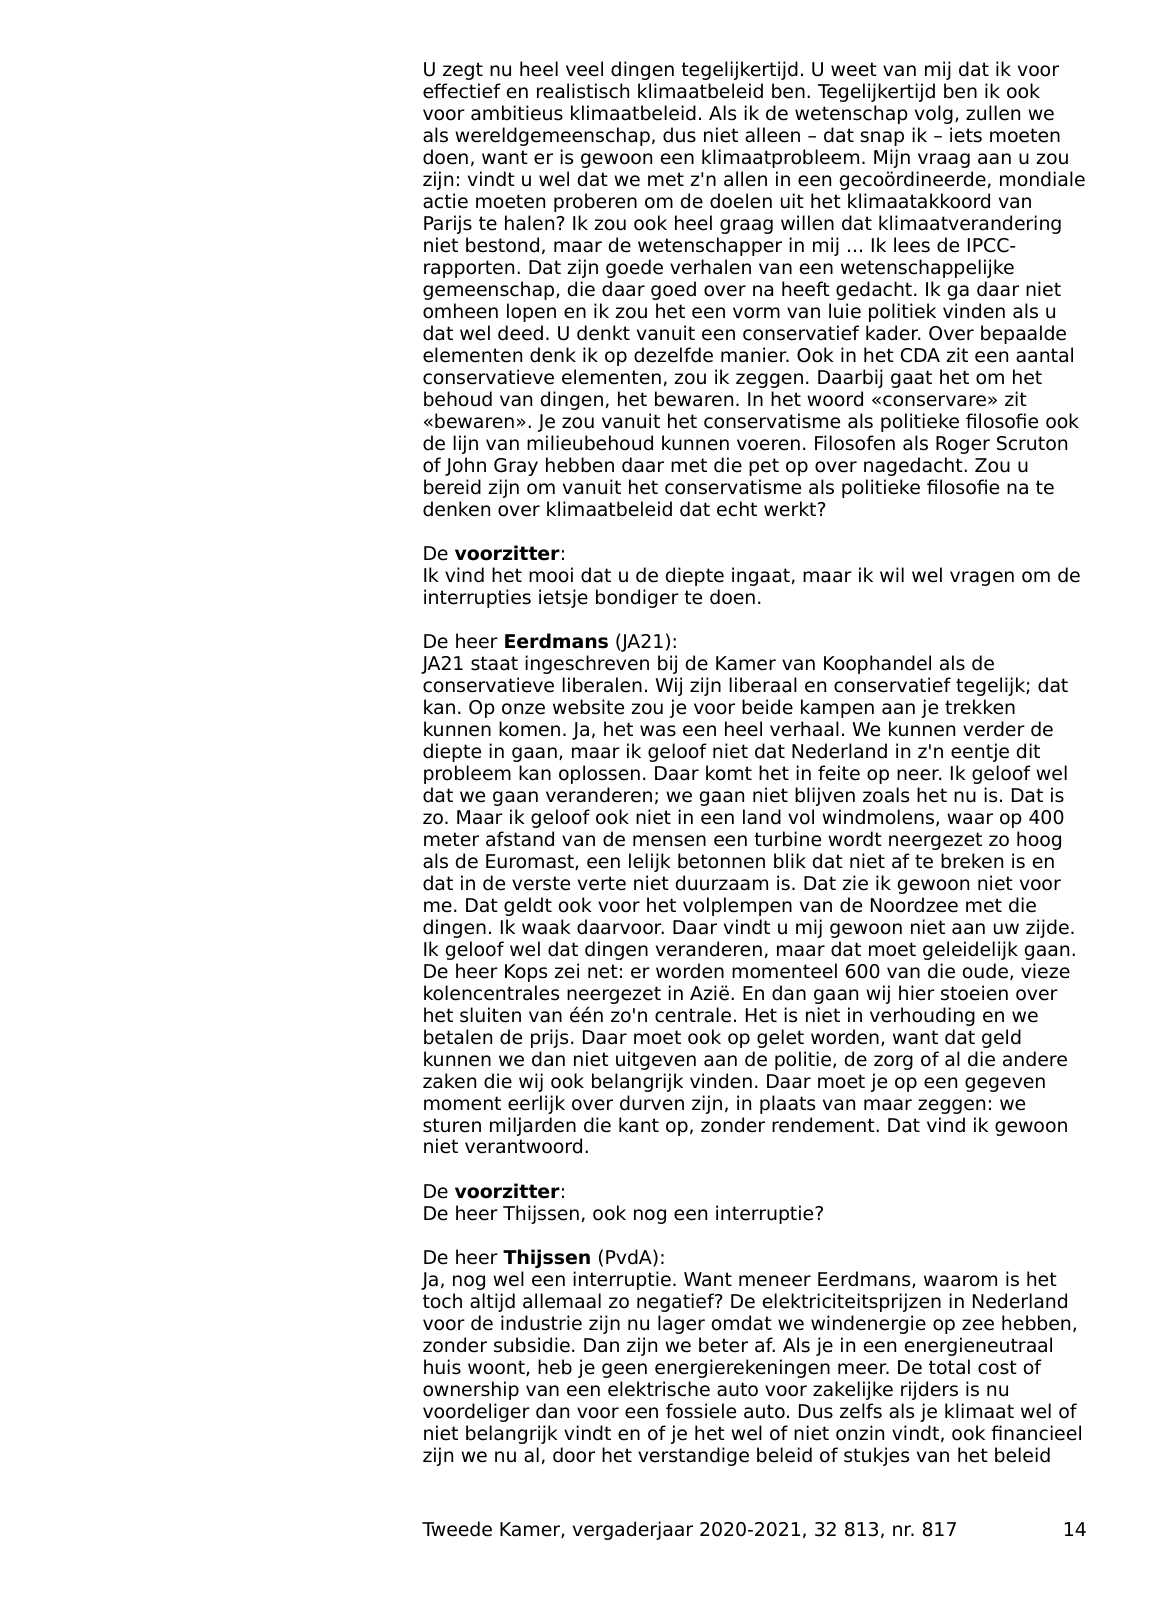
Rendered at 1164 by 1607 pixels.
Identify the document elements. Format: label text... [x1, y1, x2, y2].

text Ik vind het mooi dat u de diepte ingaat, maar ik wil wel vragen om de interrupties ietsje bondiger te doen. [422, 565, 1087, 609]
text De voorzitter: [422, 543, 1087, 565]
text De heer Thijssen, ook nog een interruptie? [422, 1203, 1087, 1224]
text De heer Thijssen (PvdA): [422, 1247, 1087, 1269]
text JA21 staat ingeschreven bij de Kamer van Koophandel als de conservatieve liberalen. Wij zijn liberaal en conservatief tegelijk; dat kan. Op onze website zou je voor beide kampen aan je trekken kunnen komen. Ja, het was een heel verhaal. We kunnen verder de diepte in gaan, maar ik geloof niet dat Nederland in z'n eentje dit probleem kan oplossen. Daar komt het in feite op neer. Ik geloof wel dat we gaan veranderen; we gaan niet blijven zoals het nu is. Dat is zo. Maar ik geloof ook niet in een land vol windmolens, waar op 400 meter afstand van de mensen een turbine wordt neergezet zo hoog als de Euromast, een lelijk betonnen blik dat niet af te breken is en dat in de verste verte niet duurzaam is. Dat zie ik gewoon niet voor me. Dat geldt ook voor het volplempen van de Noordzee met die dingen. Ik waak daarvoor. Daar vindt u mij gewoon niet aan uw zijde. Ik geloof wel dat dingen veranderen, maar dat moet geleidelijk gaan. De heer Kops zei net: er worden momenteel 600 van die oude, vieze kolencentrales neergezet in Azië. En dan gaan wij hier stoeien over het sluiten van één zo'n centrale. Het is niet in verhouding en we betalen de prijs. Daar moet ook op gelet worden, want dat geld kunnen we dan niet uitgeven aan de politie, de zorg of al die andere zaken die wij ook belangrijk vinden. Daar moet je op een gegeven moment eerlijk over durven zijn, in plaats van maar zeggen: we sturen miljarden die kant op, zonder rendement. Dat vind ik gewoon niet verantwoord. [422, 653, 1087, 1158]
text Ja, nog wel een interruptie. Want meneer Eerdmans, waarom is het toch altijd allemaal zo negatief? De elektriciteitsprijzen in Nederland voor de industrie zijn nu lager omdat we windenergie op zee hebben, zonder subsidie. Dan zijn we beter af. Als je in een energieneutraal huis woont, heb je geen energierekeningen meer. De total cost of ownership van een elektrische auto voor zakelijke rijders is nu voordeliger dan voor een fossiele auto. Dus zelfs als je klimaat wel of niet belangrijk vindt en of je het wel of niet onzin vindt, ook financieel zijn we nu al, door het verstandige beleid of stukjes van het beleid [422, 1269, 1087, 1467]
text De voorzitter: [422, 1181, 1087, 1203]
text U zegt nu heel veel dingen tegelijkertijd. U weet van mij dat ik voor effectief en realistisch klimaatbeleid ben. Tegelijkertijd ben ik ook voor ambitieus klimaatbeleid. Als ik de wetenschap volg, zullen we als wereldgemeenschap, dus niet alleen – dat snap ik – iets moeten doen, want er is gewoon een klimaatprobleem. Mijn vraag aan u zou zijn: vindt u wel dat we met z'n allen in een gecoördineerde, mondiale actie moeten proberen om de doelen uit het klimaatakkoord van Parijs te halen? Ik zou ook heel graag willen dat klimaatverandering niet bestond, maar de wetenschapper in mij ... Ik lees de IPCC-rapporten. Dat zijn goede verhalen van een wetenschappelijke gemeenschap, die daar goed over na heeft gedacht. Ik ga daar niet omheen lopen en ik zou het een vorm van luie politiek vinden als u dat wel deed. U denkt vanuit een conservatief kader. Over bepaalde elementen denk ik op dezelfde manier. Ook in het CDA zit een aantal conservatieve elementen, zou ik zeggen. Daarbij gaat het om het behoud van dingen, het bewaren. In het woord «conservare» zit «bewaren». Je zou vanuit het conservatisme als politieke filosofie ook de lijn van milieubehoud kunnen voeren. Filosofen als Roger Scruton of John Gray hebben daar met die pet op over nagedacht. Zou u bereid zijn om vanuit het conservatisme als politieke filosofie na te denken over klimaatbeleid dat echt werkt? [422, 59, 1087, 521]
text De heer Eerdmans (JA21): [422, 631, 1087, 653]
